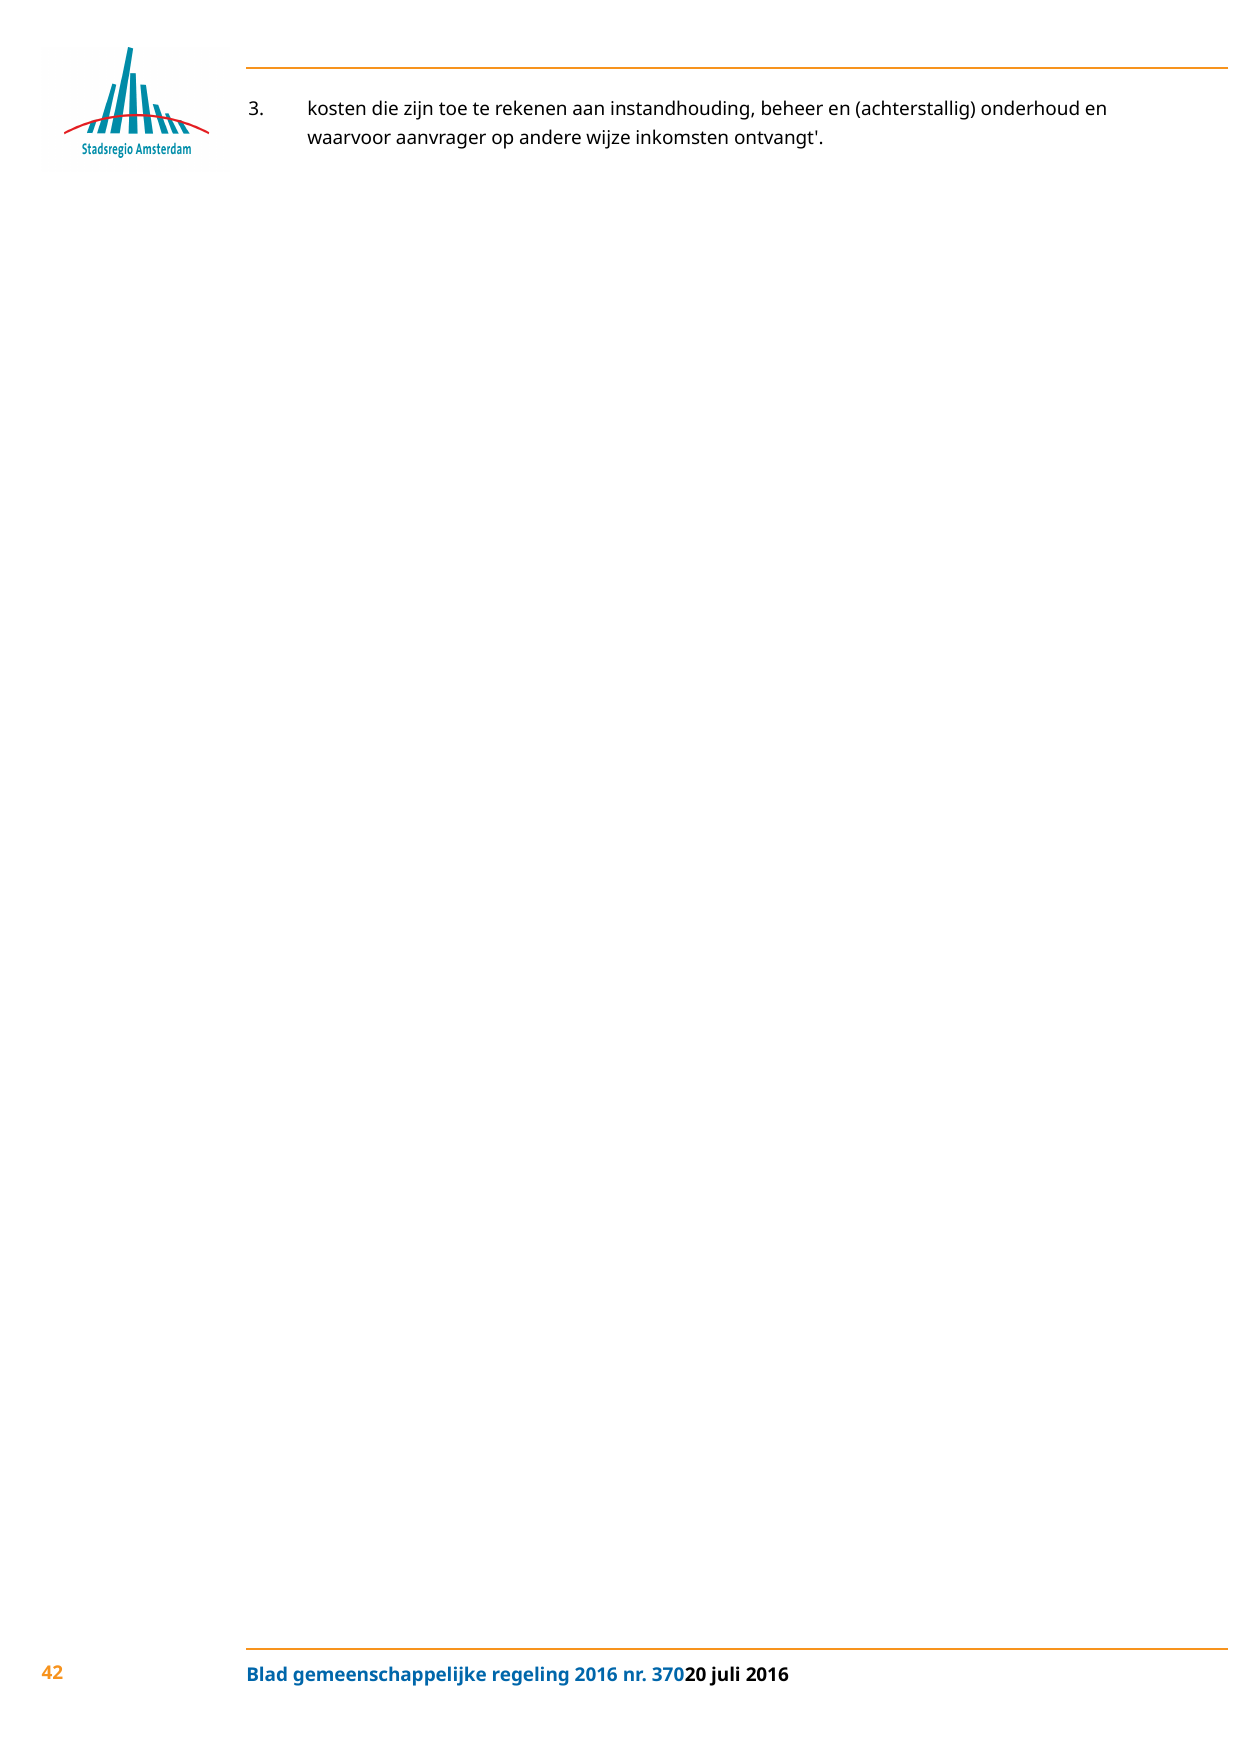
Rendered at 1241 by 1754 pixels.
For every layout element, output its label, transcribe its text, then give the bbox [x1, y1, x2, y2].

picture [41, 47, 231, 172]
list kosten die zijn toe te rekenen aan instandhouding, beheer en (achterstallig) onderhoud en waarvoor aanvrager op andere wijze inkomsten ontvangt'. [248, 95, 1152, 150]
